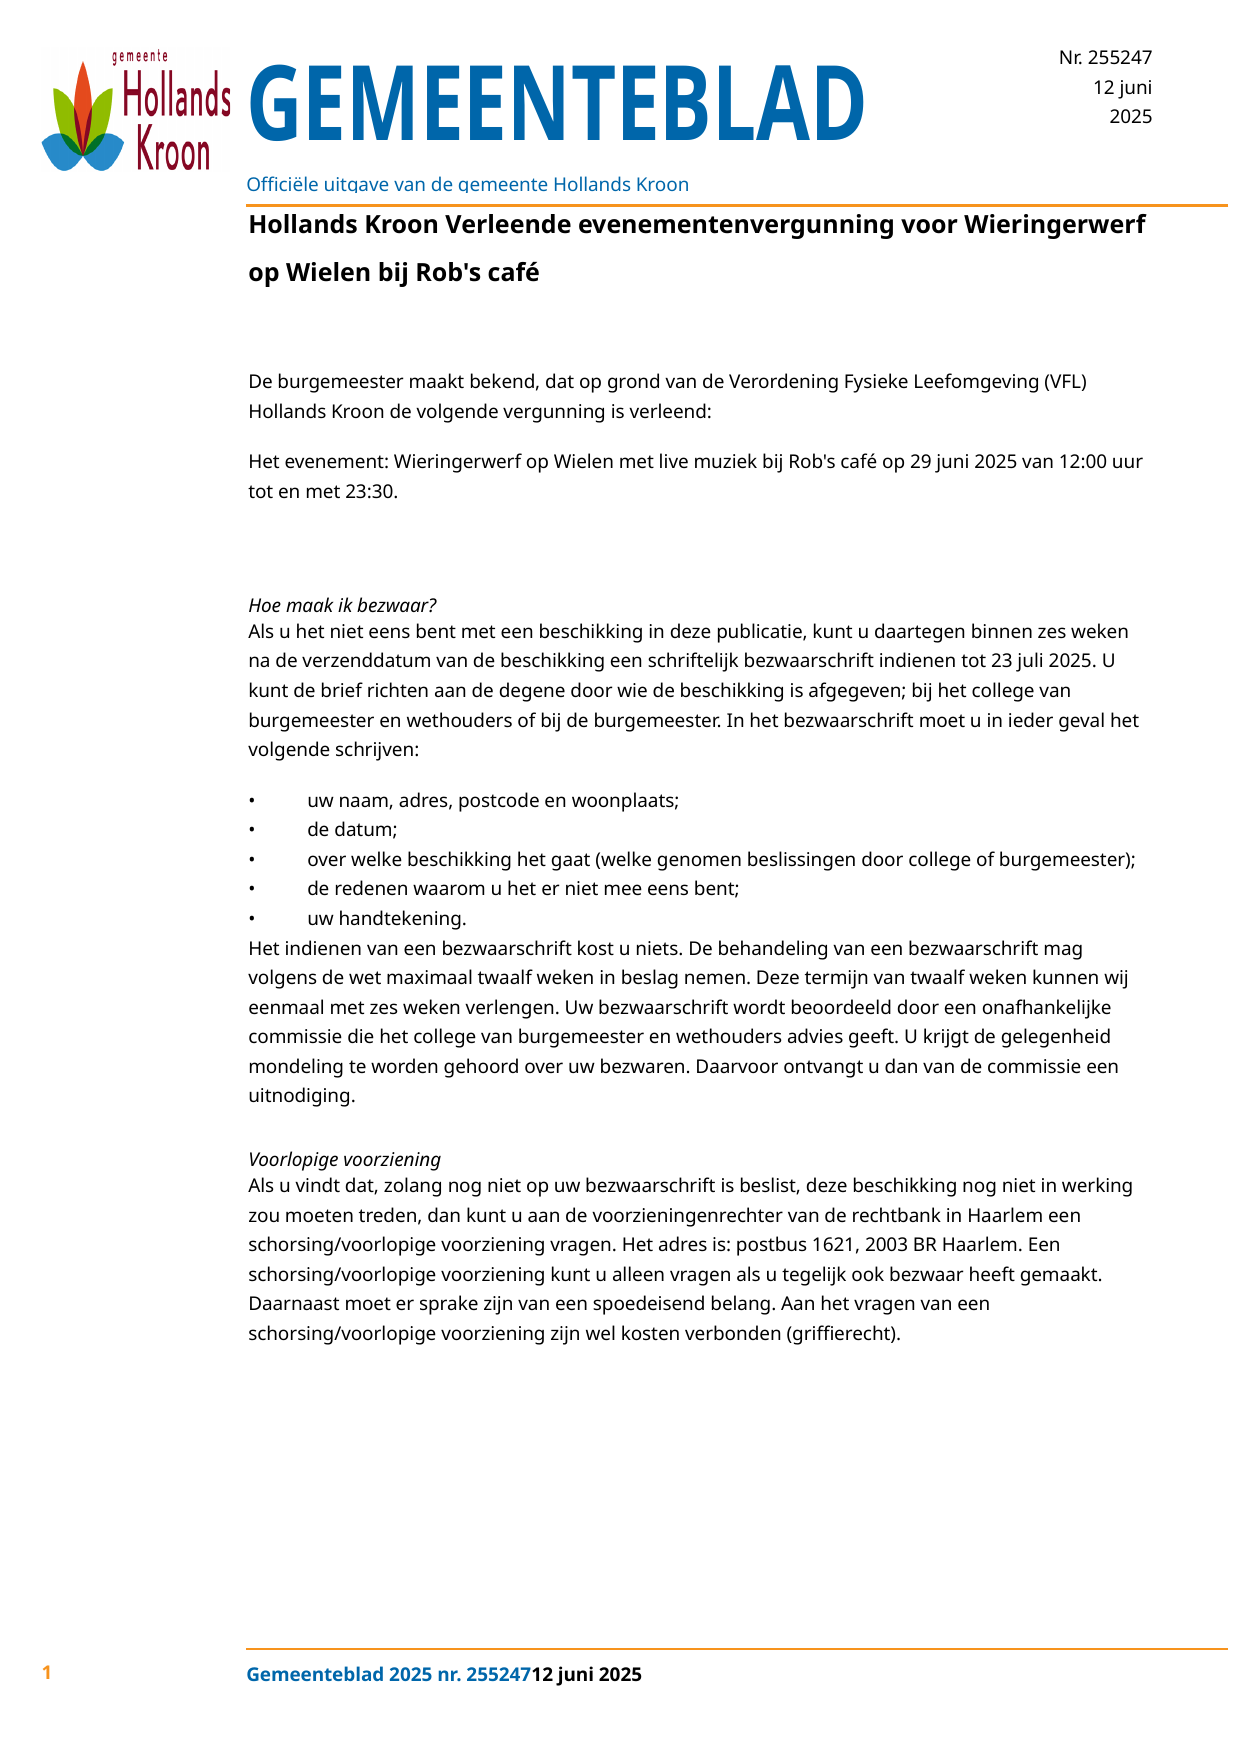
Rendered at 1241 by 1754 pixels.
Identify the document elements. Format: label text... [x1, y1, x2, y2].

text Als u het niet eens bent met een beschikking in deze publicatie, kunt u daartegen binnen zes weken na de verzenddatum van de beschikking een schriftelijk bezwaarschrift indienen tot 23 juli 2025. U kunt de brief richten aan de degene door wie de beschikking is afgegeven; bij het college van burgemeester en wethouders of bij de burgemeester. In het bezwaarschrift moet u in ieder geval het volgende schrijven: [248, 618, 1152, 762]
text Het evenement: Wieringerwerf op Wielen met live muziek bij Rob's café op 29 juni 2025 van 12:00 uur tot en met 23:30. [248, 448, 1152, 504]
picture [41, 47, 231, 172]
text Hoe maak ik bezwaar? [248, 592, 1152, 618]
list over welke beschikking het gaat (welke genomen beslissingen door college of burgemeester); [248, 846, 1152, 872]
list de redenen waarom u het er niet mee eens bent; [248, 876, 1152, 901]
list uw handtekening. [248, 905, 1152, 931]
list uw naam, adres, postcode en woonplaats; [248, 787, 1152, 812]
text Voorlopige voorziening [248, 1147, 1152, 1172]
text Hollands Kroon Verleende evenementenvergunning voor Wieringerwerf op Wielen bij Rob's café [248, 207, 1152, 288]
text De burgemeester maakt bekend, dat op grond van de Verordening Fysieke Leefomgeving (VFL) Hollands Kroon de volgende vergunning is verleend: [248, 368, 1152, 424]
list de datum; [248, 816, 1152, 842]
text Het indienen van een bezwaarschrift kost u niets. De behandeling van een bezwaarschrift mag volgens de wet maximaal twaalf weken in beslag nemen. Deze termijn van twaalf weken kunnen wij eenmaal met zes weken verlengen. Uw bezwaarschrift wordt beoordeeld door een onafhankelijke commissie die het college van burgemeester en wethouders advies geeft. U krijgt de gelegenheid mondeling te worden gehoord over uw bezwaren. Daarvoor ontvangt u dan van de commissie een uitnodiging. [248, 935, 1152, 1108]
text Als u vindt dat, zolang nog niet op uw bezwaarschrift is beslist, deze beschikking nog niet in werking zou moeten treden, dan kunt u aan de voorzieningenrechter van de rechtbank in Haarlem een schorsing/voorlopige voorziening vragen. Het adres is: postbus 1621, 2003 BR Haarlem. Een schorsing/voorlopige voorziening kunt u alleen vragen als u tegelijk ook bezwaar heeft gemaakt. Daarnaast moet er sprake zijn van een spoedeisend belang. Aan het vragen van een schorsing/voorlopige voorziening zijn wel kosten verbonden (griffierecht). [248, 1172, 1152, 1346]
